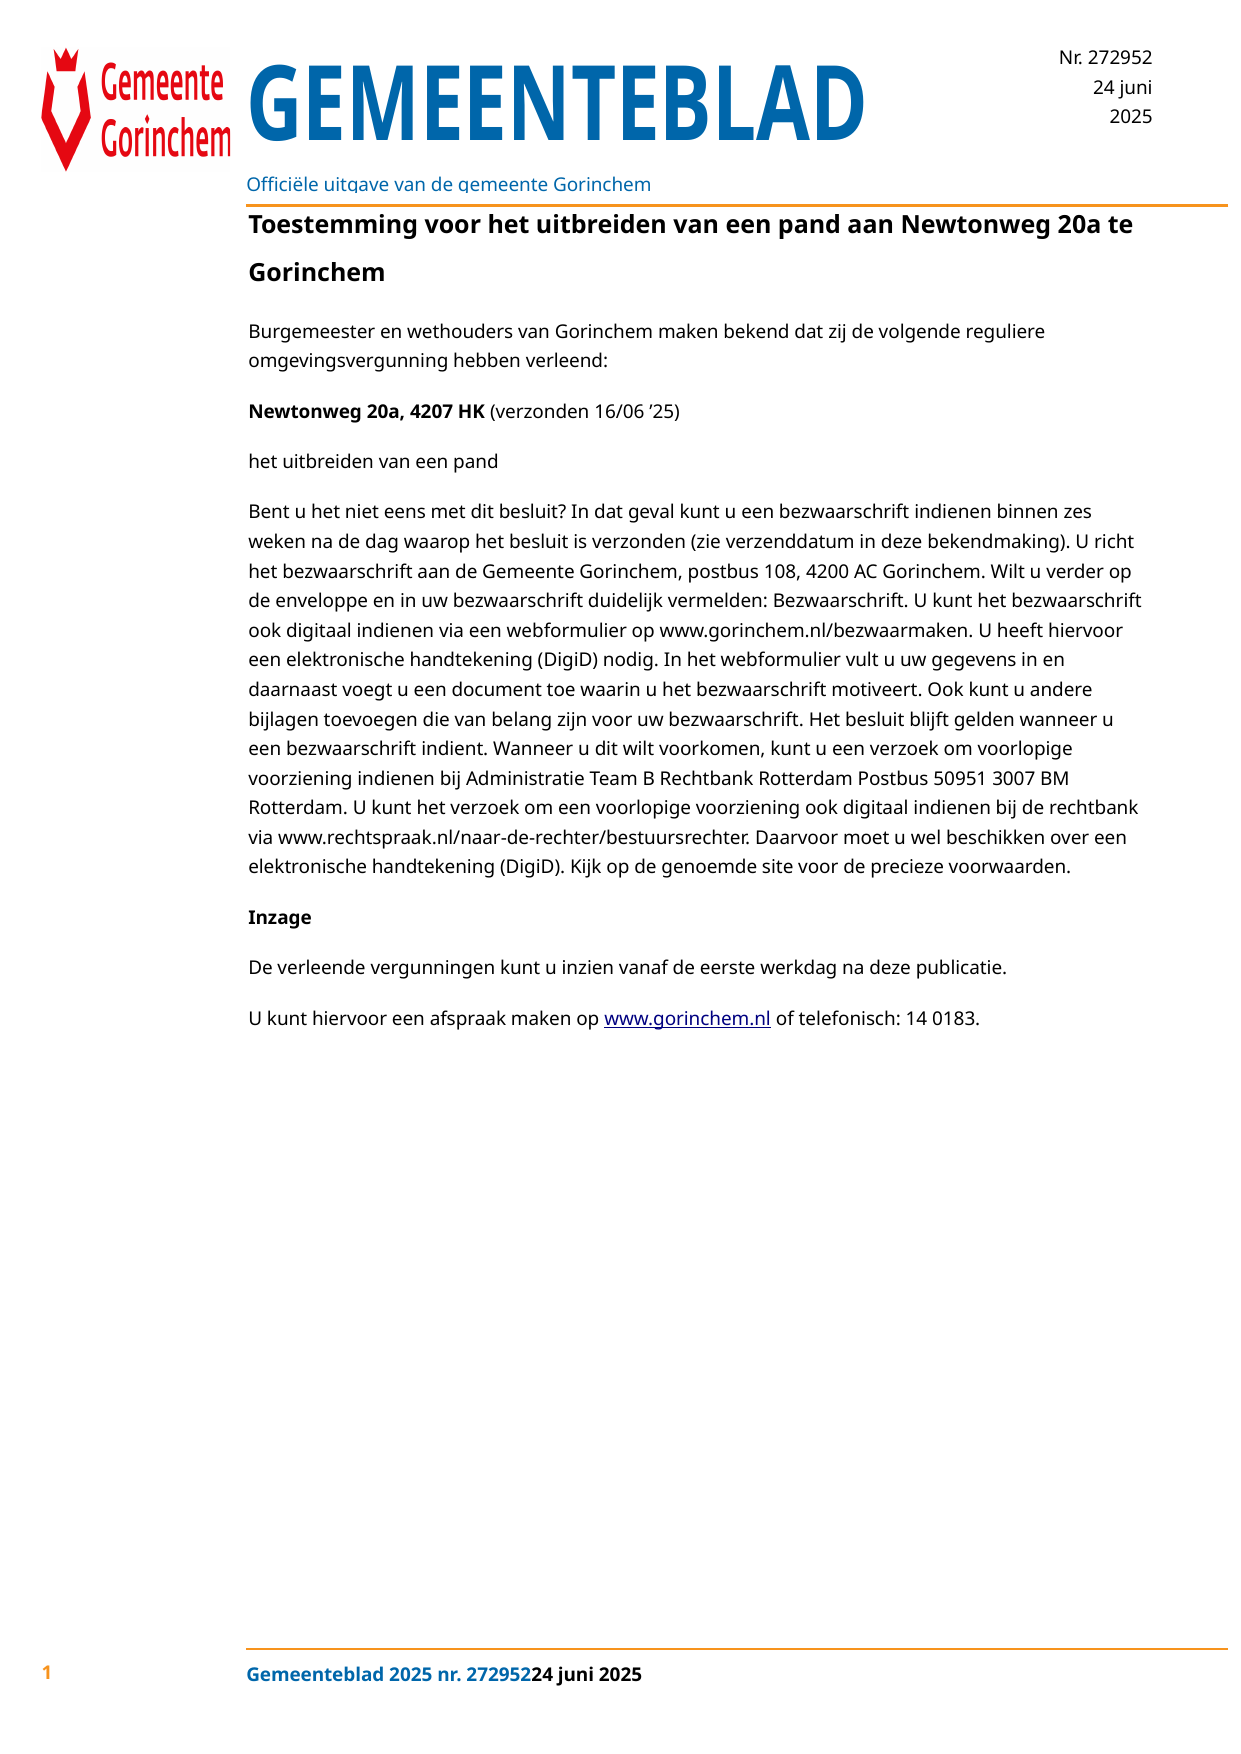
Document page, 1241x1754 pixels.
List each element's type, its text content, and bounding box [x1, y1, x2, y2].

text Inzage [248, 904, 1152, 930]
text Bent u het niet eens met dit besluit? In dat geval kunt u een bezwaarschrift indienen binnen zes weken na de dag waarop het besluit is verzonden (zie verzenddatum in deze bekendmaking). U richt het bezwaarschrift aan de Gemeente Gorinchem, postbus 108, 4200 AC Gorinchem. Wilt u verder op de enveloppe en in uw bezwaarschrift duidelijk vermelden: Bezwaarschrift. U kunt het bezwaarschrift ook digitaal indienen via een webformulier op www.gorinchem.nl/bezwaarmaken. U heeft hiervoor een elektronische handtekening (DigiD) nodig. In het webformulier vult u uw gegevens in en daarnaast voegt u een document toe waarin u het bezwaarschrift motiveert. Ook kunt u andere bijlagen toevoegen die van belang zijn voor uw bezwaarschrift. Het besluit blijft gelden wanneer u een bezwaarschrift indient. Wanneer u dit wilt voorkomen, kunt u een verzoek om voorlopige voorziening indienen bij Administratie Team B Rechtbank Rotterdam Postbus 50951 3007 BM Rotterdam. U kunt het verzoek om een voorlopige voorziening ook digitaal indienen bij de rechtbank via www.rechtspraak.nl/naar-de-rechter/bestuursrechter. Daarvoor moet u wel beschikken over een elektronische handtekening (DigiD). Kijk op de genoemde site voor de precieze voorwaarden. [248, 499, 1152, 879]
text Newtonweg 20a, 4207 HK (verzonden 16/06 ’25) [248, 398, 1152, 424]
text De verleende vergunningen kunt u inzien vanaf de eerste werkdag na deze publicatie. [248, 954, 1152, 980]
text Burgemeester en wethouders van Gorinchem maken bekend dat zij de volgende reguliere omgevingsvergunning hebben verleend: [248, 318, 1152, 373]
text het uitbreiden van een pand [248, 448, 1152, 474]
text Toestemming voor het uitbreiden van een pand aan Newtonweg 20a te Gorinchem [248, 207, 1152, 288]
text U kunt hiervoor een afspraak maken op www.gorinchem.nl of telefonisch: 14 0183. [248, 1005, 1152, 1031]
picture [41, 47, 231, 172]
